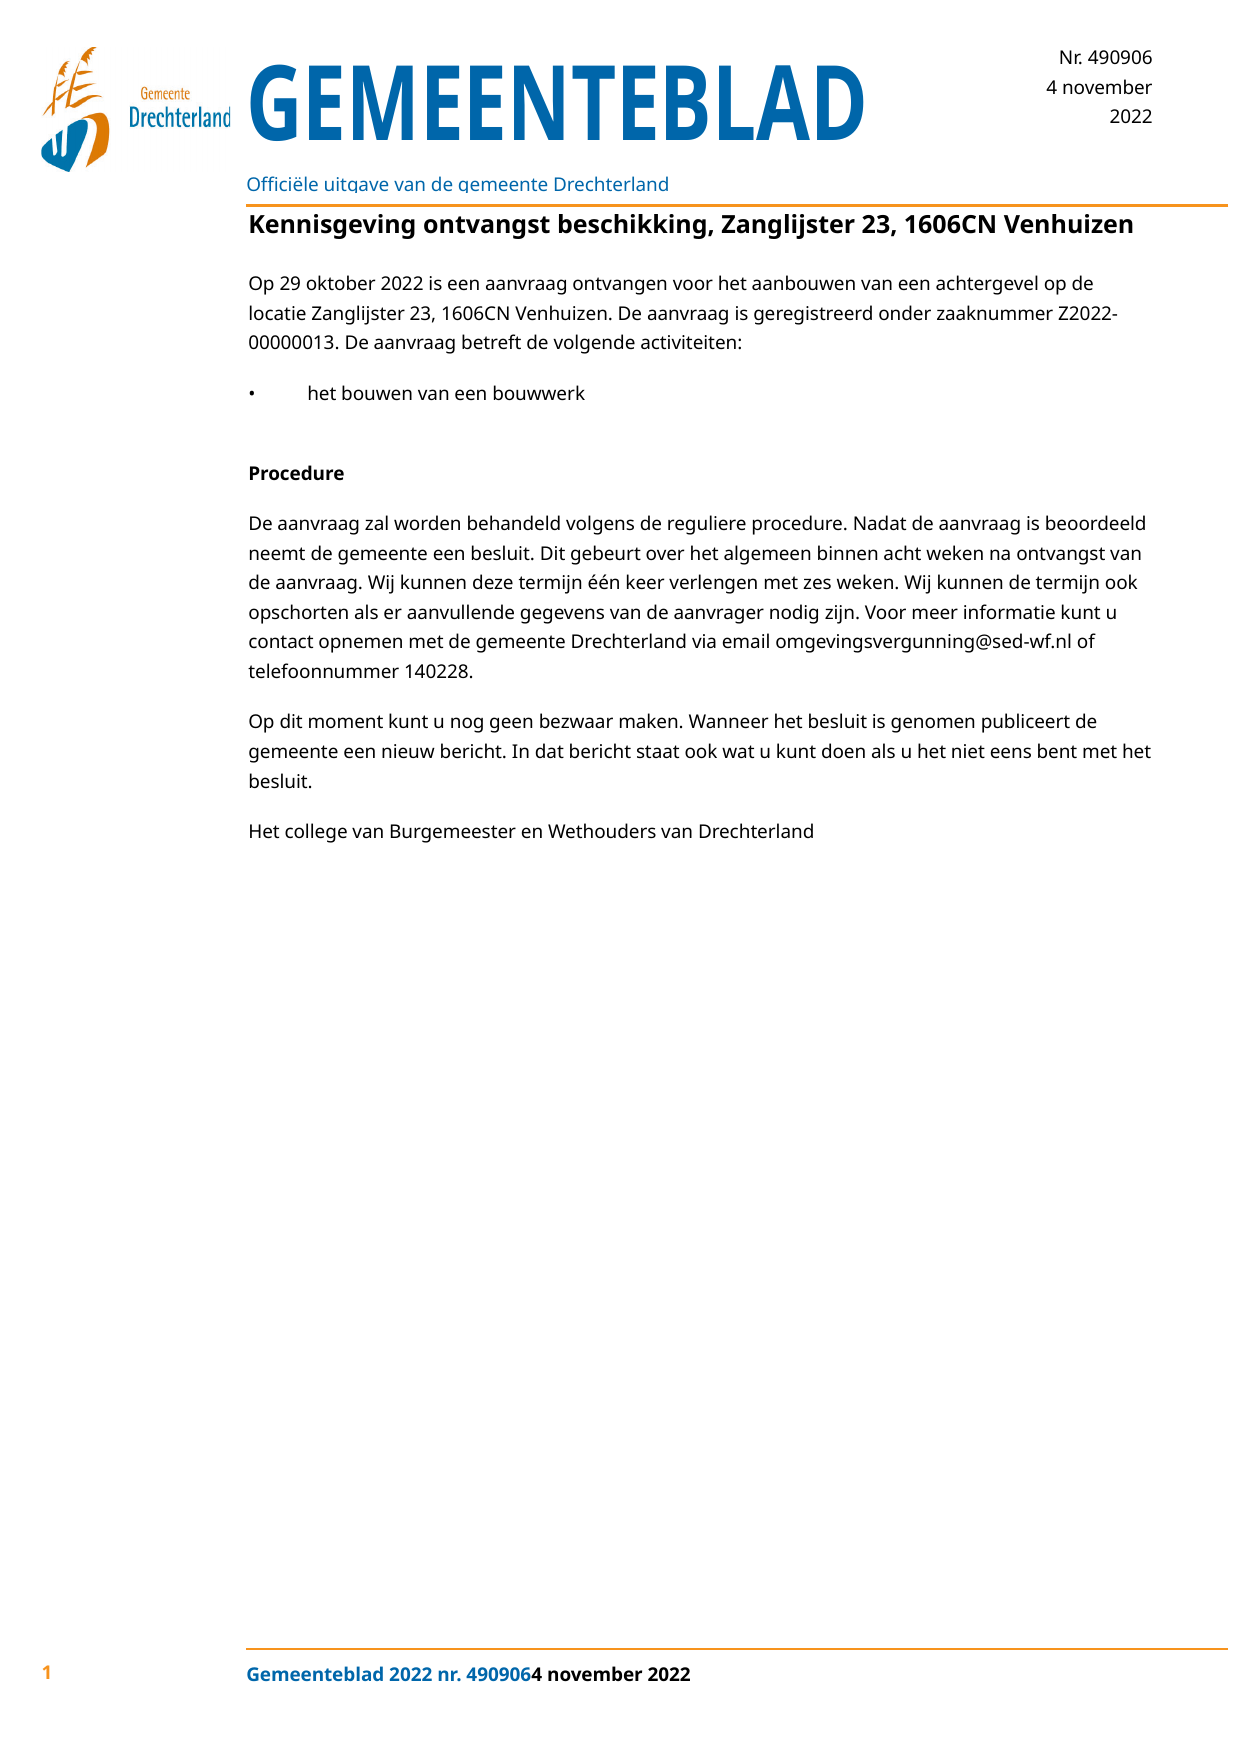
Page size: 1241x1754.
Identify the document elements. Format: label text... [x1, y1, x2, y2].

text Kennisgeving ontvangst beschikking, Zanglijster 23, 1606CN Venhuizen [248, 207, 1152, 241]
text Op dit moment kunt u nog geen bezwaar maken. Wanneer het besluit is genomen publiceert de gemeente een nieuw bericht. In dat bericht staat ook wat u kunt doen als u het niet eens bent met het besluit. [248, 709, 1152, 793]
text Het college van Burgemeester en Wethouders van Drechterland [248, 818, 1152, 844]
text Procedure [248, 460, 1152, 486]
list het bouwen van een bouwwerk [248, 380, 1152, 406]
picture [226, 115, 231, 124]
picture [41, 158, 64, 172]
picture [41, 47, 231, 172]
text Op 29 oktober 2022 is een aanvraag ontvangen voor het aanbouwen van een achtergevel op de locatie Zanglijster 23, 1606CN Venhuizen. De aanvraag is geregistreerd onder zaaknummer Z2022-00000013. De aanvraag betreft de volgende activiteiten: [248, 270, 1152, 355]
text De aanvraag zal worden behandeld volgens de reguliere procedure. Nadat de aanvraag is beoordeeld neemt de gemeente een besluit. Dit gebeurt over het algemeen binnen acht weken na ontvangst van de aanvraag. Wij kunnen deze termijn één keer verlengen met zes weken. Wij kunnen de termijn ook opschorten als er aanvullende gegevens van de aanvrager nodig zijn. Voor meer informatie kunt u contact opnemen met de gemeente Drechterland via email omgevingsvergunning@sed-wf.nl of telefoonnummer 140228. [248, 510, 1152, 684]
